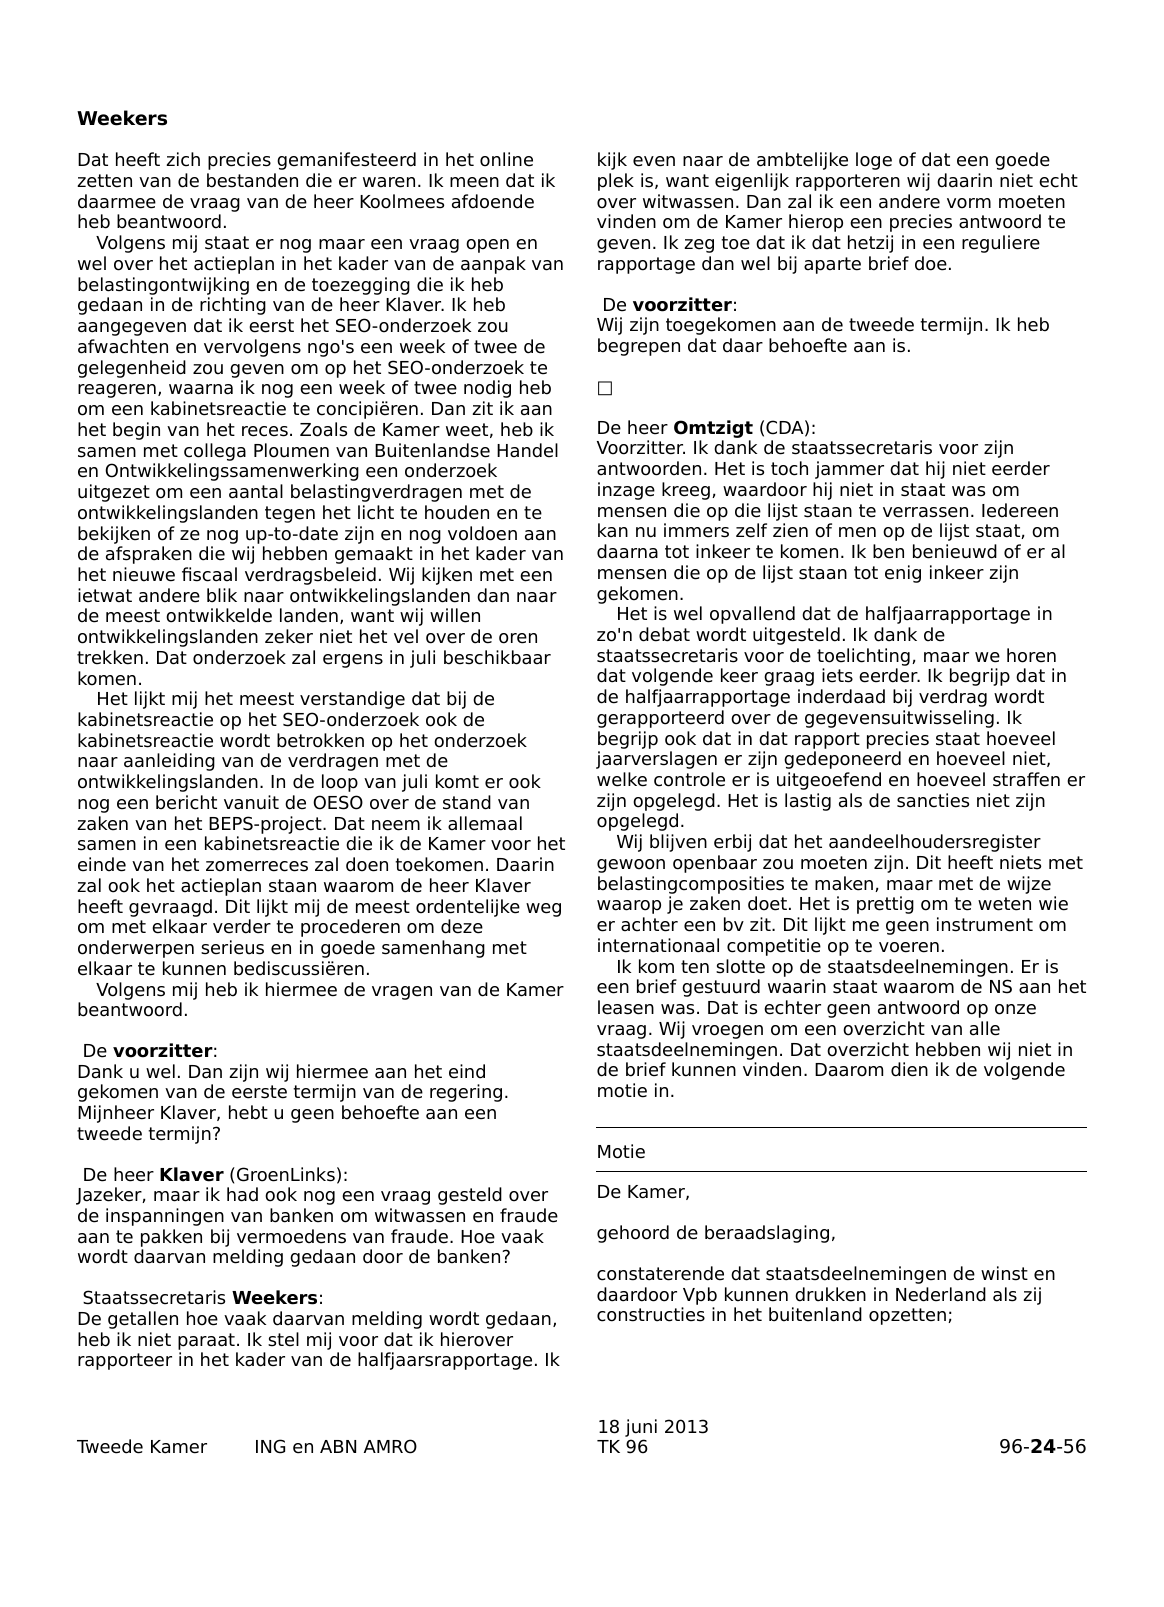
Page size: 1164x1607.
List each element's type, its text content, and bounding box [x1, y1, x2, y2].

text De voorzitter: [596, 294, 1087, 315]
text constaterende dat staatsdeelnemingen de winst en daardoor Vpb kunnen drukken in Nederland als zij constructies in het buitenland opzetten; [596, 1264, 1087, 1326]
text De Kamer, [596, 1182, 1087, 1203]
text De voorzitter: [77, 1041, 567, 1062]
text De heer Klaver (GroenLinks): [77, 1164, 567, 1185]
text Wij blijven erbij dat het aandeelhoudersregister gewoon openbaar zou moeten zijn. Dit heeft niets met belastingcomposities te maken, maar met de wijze waarop je zaken doet. Het is prettig om te weten wie er achter een bv zit. Dit lijkt me geen instrument om internationaal competitie op te voeren. [596, 832, 1087, 956]
text gehoord de beraadslaging, [596, 1223, 1087, 1244]
text Voorzitter. Ik dank de staatssecretaris voor zijn antwoorden. Het is toch jammer dat hij niet eerder inzage kreeg, waardoor hij niet in staat was om mensen die op die lijst staan te verrassen. Iedereen kan nu immers zelf zien of men op de lijst staat, om daarna tot inkeer te komen. Ik ben benieuwd of er al mensen die op de lijst staan tot enig inkeer zijn gekomen. [596, 438, 1087, 604]
text Motie [596, 1141, 1087, 1162]
text Volgens mij heb ik hiermee de vragen van de Kamer beantwoord. [77, 979, 567, 1021]
text Wij zijn toegekomen aan de tweede termijn. Ik heb begrepen dat daar behoefte aan is. [596, 315, 1087, 357]
text Dat heeft zich precies gemanifesteerd in het online zetten van de bestanden die er waren. Ik meen dat ik daarmee de vraag van de heer Koolmees afdoende heb beantwoord. [77, 150, 567, 233]
text Het lijkt mij het meest verstandige dat bij de kabinetsreactie op het SEO-onderzoek ook de kabinetsreactie wordt betrokken op het onderzoek naar aanleiding van de verdragen met de ontwikkelingslanden. In de loop van juli komt er ook nog een bericht vanuit de OESO over de stand van zaken van het BEPS-project. Dat neem ik allemaal samen in een kabinetsreactie die ik de Kamer voor het einde van het zomerreces zal doen toekomen. Daarin zal ook het actieplan staan waarom de heer Klaver heeft gevraagd. Dit lijkt mij de meest ordentelijke weg om met elkaar verder te procederen om deze onderwerpen serieus en in goede samenhang met elkaar te kunnen bediscussiëren. [77, 689, 567, 979]
text □ [596, 377, 1087, 397]
text Dank u wel. Dan zijn wij hiermee aan het eind gekomen van de eerste termijn van de regering. Mijnheer Klaver, hebt u geen behoefte aan een tweede termijn? [77, 1062, 567, 1144]
text Volgens mij staat er nog maar een vraag open en wel over het actieplan in het kader van de aanpak van belastingontwijking en de toezegging die ik heb gedaan in de richting van de heer Klaver. Ik heb aangegeven dat ik eerst het SEO-onderzoek zou afwachten en vervolgens ngo's een week of twee de gelegenheid zou geven om op het SEO-onderzoek te reageren, waarna ik nog een week of twee nodig heb om een kabinetsreactie te concipiëren. Dan zit ik aan het begin van het reces. Zoals de Kamer weet, heb ik samen met collega Ploumen van Buitenlandse Handel en Ontwikkelingssamenwerking een onderzoek uitgezet om een aantal belastingverdragen met de ontwikkelingslanden tegen het licht te houden en te bekijken of ze nog up-to-date zijn en nog voldoen aan de afspraken die wij hebben gemaakt in het kader van het nieuwe fiscaal verdragsbeleid. Wij kijken met een ietwat andere blik naar ontwikkelingslanden dan naar de meest ontwikkelde landen, want wij willen ontwikkelingslanden zeker niet het vel over de oren trekken. Dat onderzoek zal ergens in juli beschikbaar komen. [77, 233, 567, 689]
text Staatssecretaris Weekers: [77, 1288, 567, 1309]
text Ik kom ten slotte op de staatsdeelnemingen. Er is een brief gestuurd waarin staat waarom de NS aan het leasen was. Dat is echter geen antwoord op onze vraag. Wij vroegen om een overzicht van alle staatsdeelnemingen. Dat overzicht hebben wij niet in de brief kunnen vinden. Daarom dien ik de volgende motie in. [596, 956, 1087, 1102]
text Jazeker, maar ik had ook nog een vraag gesteld over de inspanningen van banken om witwassen en fraude aan te pakken bij vermoedens van fraude. Hoe vaak wordt daarvan melding gedaan door de banken? [77, 1185, 567, 1268]
text De heer Omtzigt (CDA): [596, 417, 1087, 438]
text De getallen hoe vaak daarvan melding wordt gedaan, heb ik niet paraat. Ik stel mij voor dat ik hierover rapporteer in het kader van de halfjaarsrapportage. Ik [77, 1309, 567, 1371]
text kijk even naar de ambtelijke loge of dat een goede plek is, want eigenlijk rapporteren wij daarin niet echt over witwassen. Dan zal ik een andere vorm moeten vinden om de Kamer hierop een precies antwoord te geven. Ik zeg toe dat ik dat hetzij in een reguliere rapportage dan wel bij aparte brief doe. [596, 150, 1087, 274]
text Het is wel opvallend dat de halfjaarrapportage in zo'n debat wordt uitgesteld. Ik dank de staatssecretaris voor de toelichting, maar we horen dat volgende keer graag iets eerder. Ik begrijp dat in de halfjaarrapportage inderdaad bij verdrag wordt gerapporteerd over de gegevensuitwisseling. Ik begrijp ook dat in dat rapport precies staat hoeveel jaarverslagen er zijn gedeponeerd en hoeveel niet, welke controle er is uitgeoefend en hoeveel straffen er zijn opgelegd. Het is lastig als de sancties niet zijn opgelegd. [596, 604, 1087, 832]
